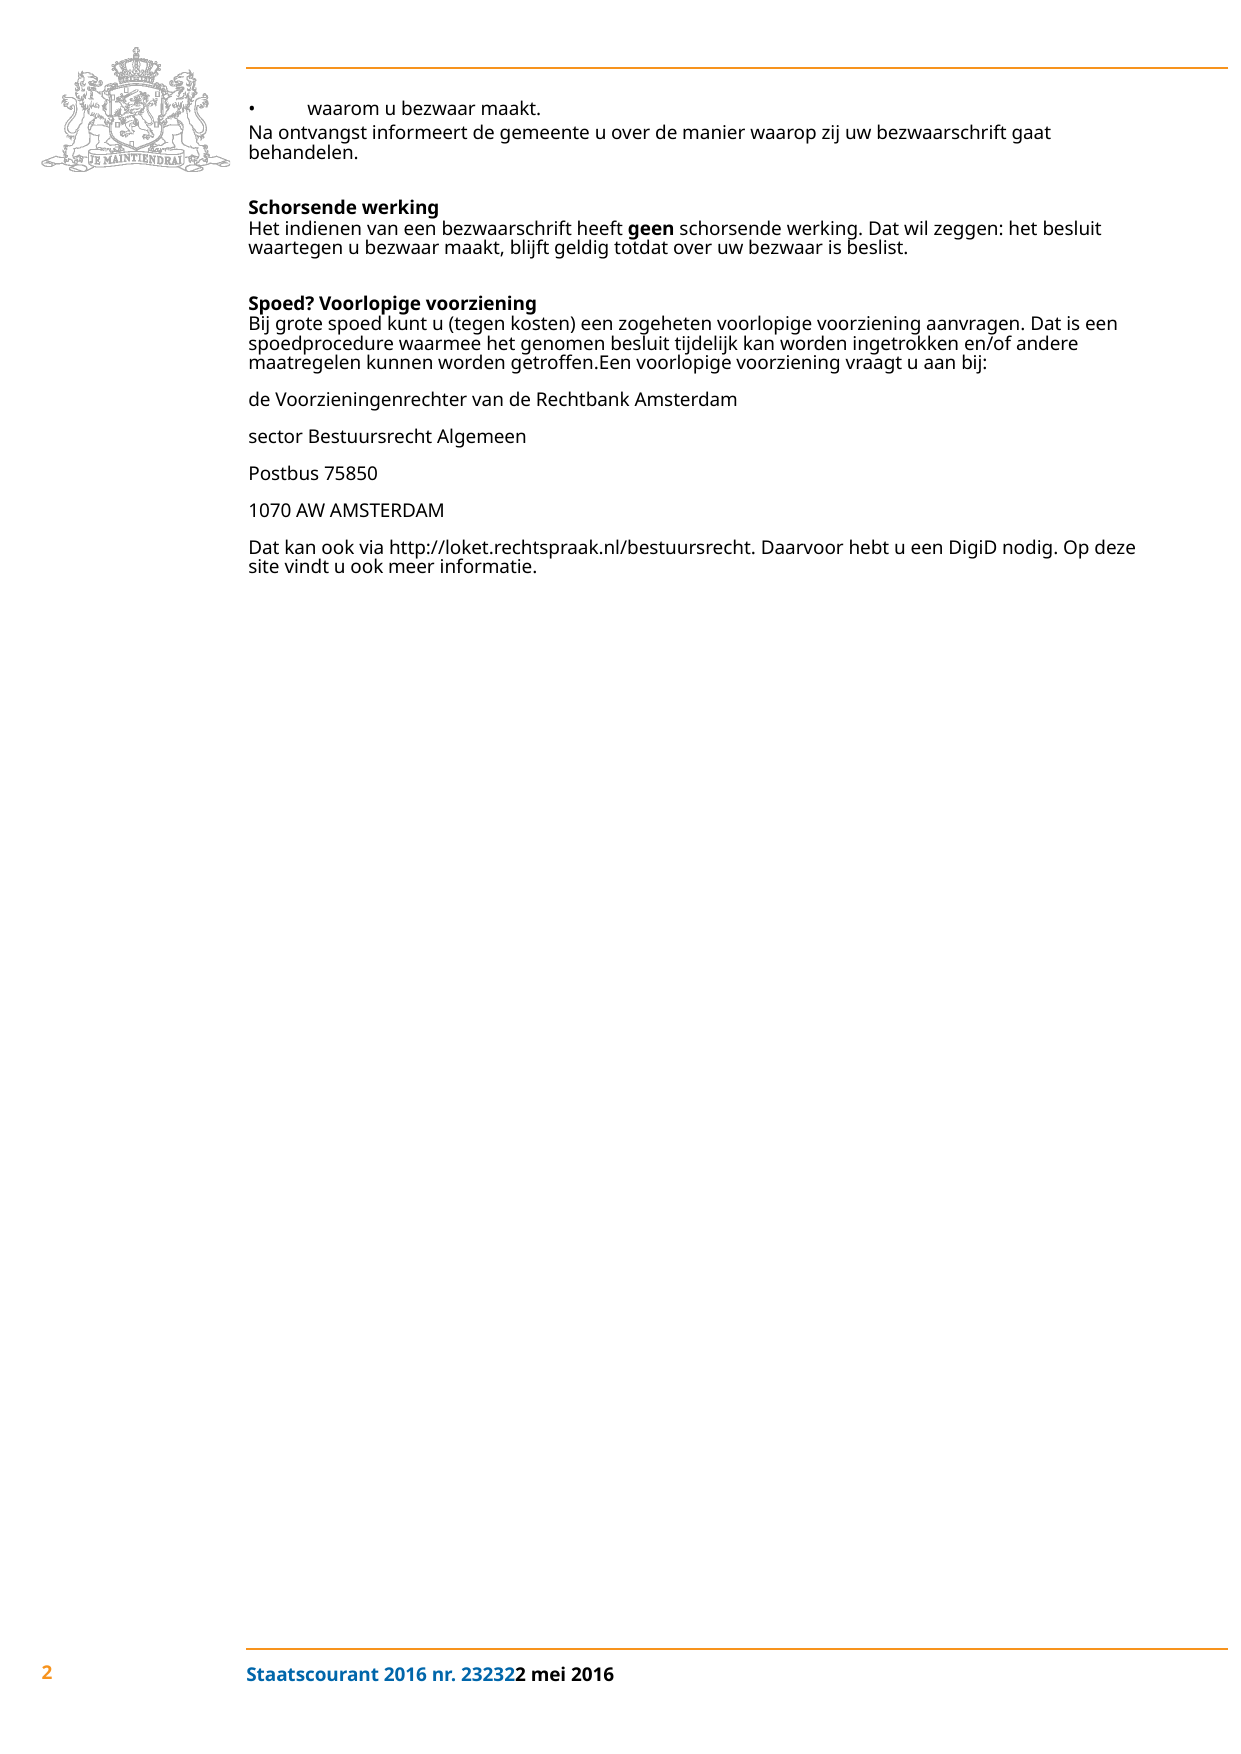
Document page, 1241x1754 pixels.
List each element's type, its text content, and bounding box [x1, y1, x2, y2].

list waarom u bezwaar maakt. [248, 95, 1152, 121]
text Schorsende werking [248, 194, 1152, 220]
text sector Bestuursrecht Algemeen [248, 428, 1152, 447]
picture [41, 47, 231, 172]
text Bij grote spoed kunt u (tegen kosten) een zogeheten voorlopige voorziening aanvragen. Dat is een spoedprocedure waarmee het genomen besluit tijdelijk kan worden ingetrokken en/of andere maatregelen kunnen worden getroffen.Een voorlopige voorziening vraagt u aan bij: [248, 315, 1152, 373]
text Na ontvangst informeert de gemeente u over de manier waarop zij uw bezwaarschrift gaat behandelen. [248, 124, 1152, 163]
text de Voorzieningenrechter van de Rechtbank Amsterdam [248, 391, 1152, 410]
text Spoed? Voorlopige voorziening [248, 290, 1152, 315]
text 1070 AW AMSTERDAM [248, 502, 1152, 521]
text Dat kan ook via http://loket.rechtspraak.nl/bestuursrecht. Daarvoor hebt u een DigiD nodig. Op deze site vindt u ook meer informatie. [248, 539, 1152, 577]
text Het indienen van een bezwaarschrift heeft geen schorsende werking. Dat wil zeggen: het besluit waartegen u bezwaar maakt, blijft geldig totdat over uw bezwaar is beslist. [248, 220, 1152, 258]
text Postbus 75850 [248, 465, 1152, 484]
